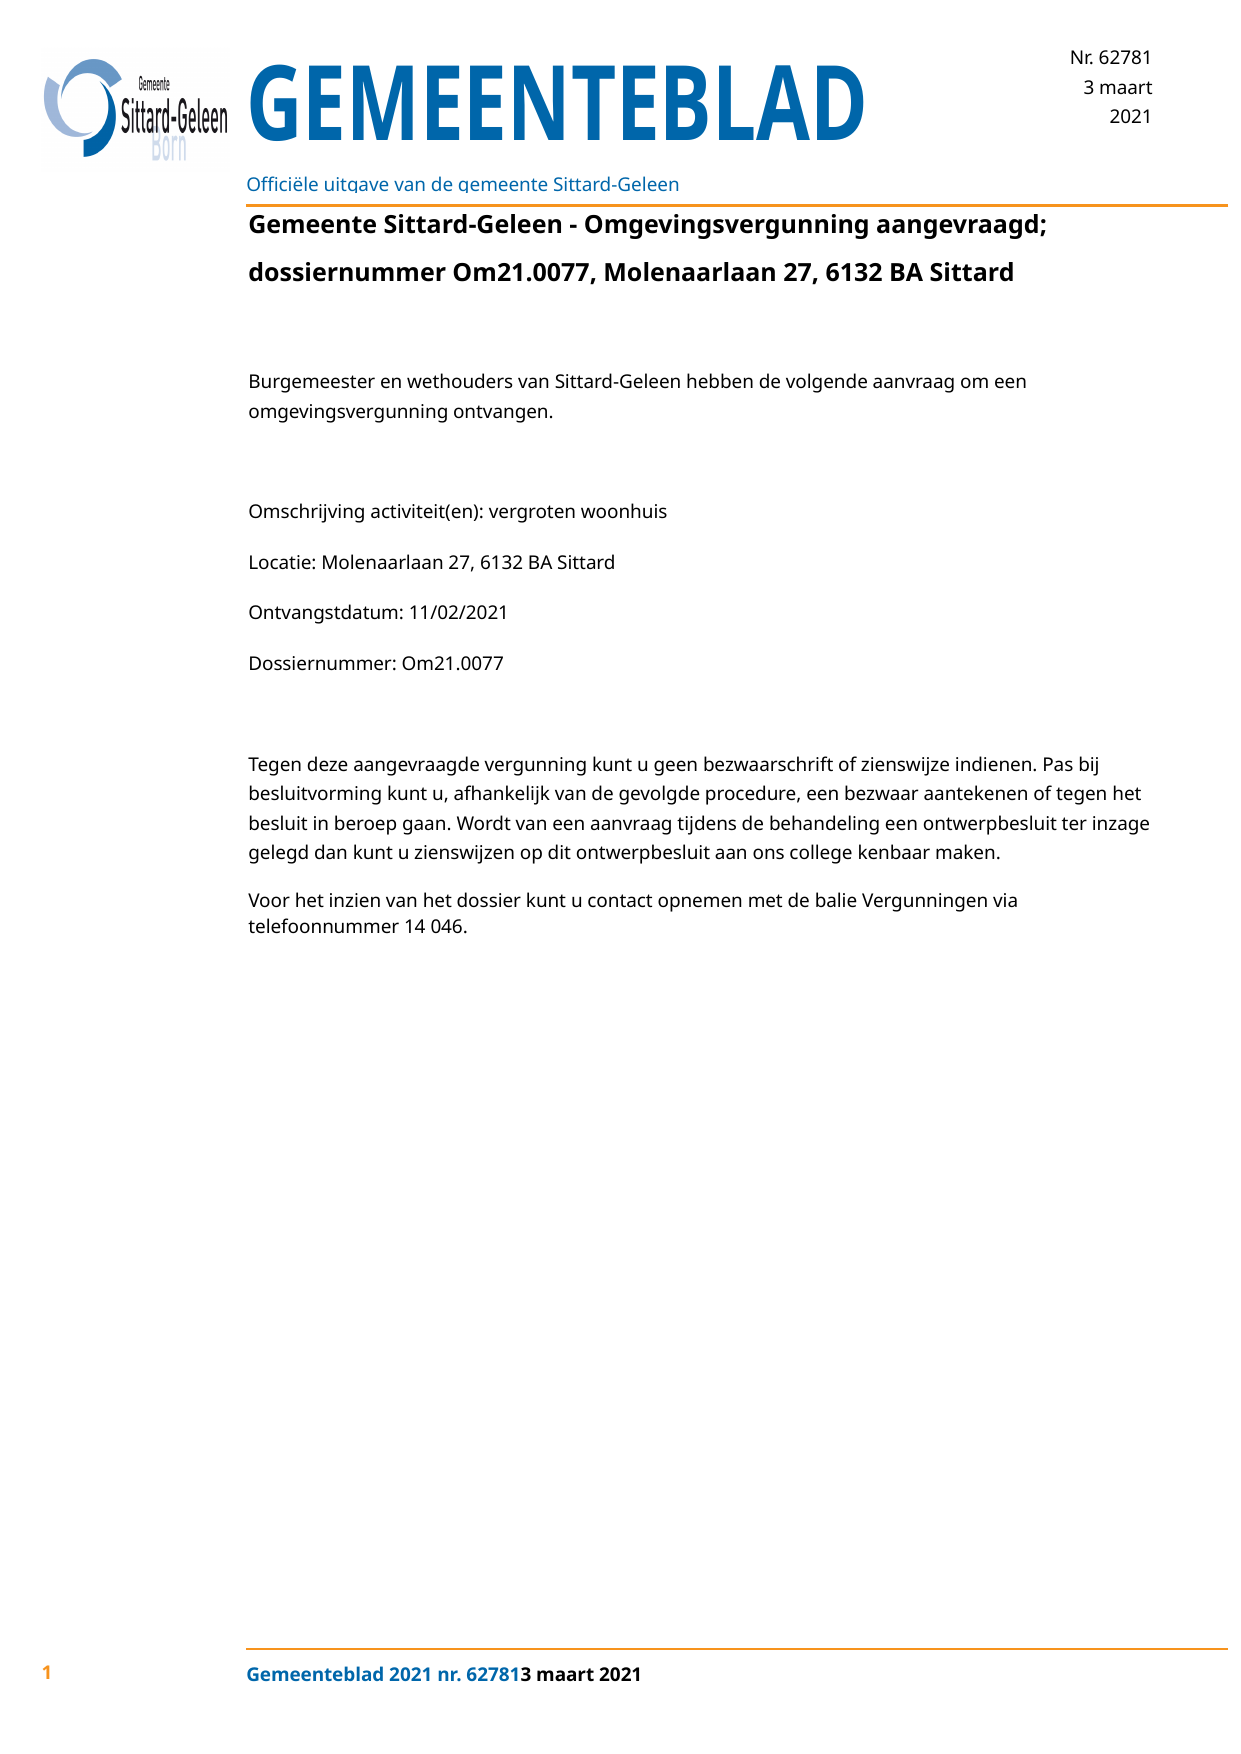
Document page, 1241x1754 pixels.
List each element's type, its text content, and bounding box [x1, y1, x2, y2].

picture [41, 47, 231, 172]
text Gemeente Sittard-Geleen - Omgevingsvergunning aangevraagd; dossiernummer Om21.0077, Molenaarlaan 27, 6132 BA Sittard [248, 207, 1152, 288]
text Voor het inzien van het dossier kunt u contact opnemen met de balie Vergunningen via telefoonnummer 14 046. [248, 887, 1152, 939]
text Tegen deze aangevraagde vergunning kunt u geen bezwaarschrift of zienswijze indienen. Pas bij besluitvorming kunt u, afhankelijk van de gevolgde procedure, een bezwaar aantekenen of tegen het besluit in beroep gaan. Wordt van een aanvraag tijdens de behandeling een ontwerpbesluit ter inzage gelegd dan kunt u zienswijzen op dit ontwerpbesluit aan ons college kenbaar maken. [248, 751, 1152, 865]
text Burgemeester en wethouders van Sittard-Geleen hebben de volgende aanvraag om een omgevingsvergunning ontvangen. [248, 368, 1152, 424]
text Dossiernummer: Om21.0077 [248, 650, 1152, 676]
text Omschrijving activiteit(en): vergroten woonhuis [248, 499, 1152, 524]
text Locatie: Molenaarlaan 27, 6132 BA Sittard [248, 549, 1152, 575]
text Ontvangstdatum: 11/02/2021 [248, 599, 1152, 625]
